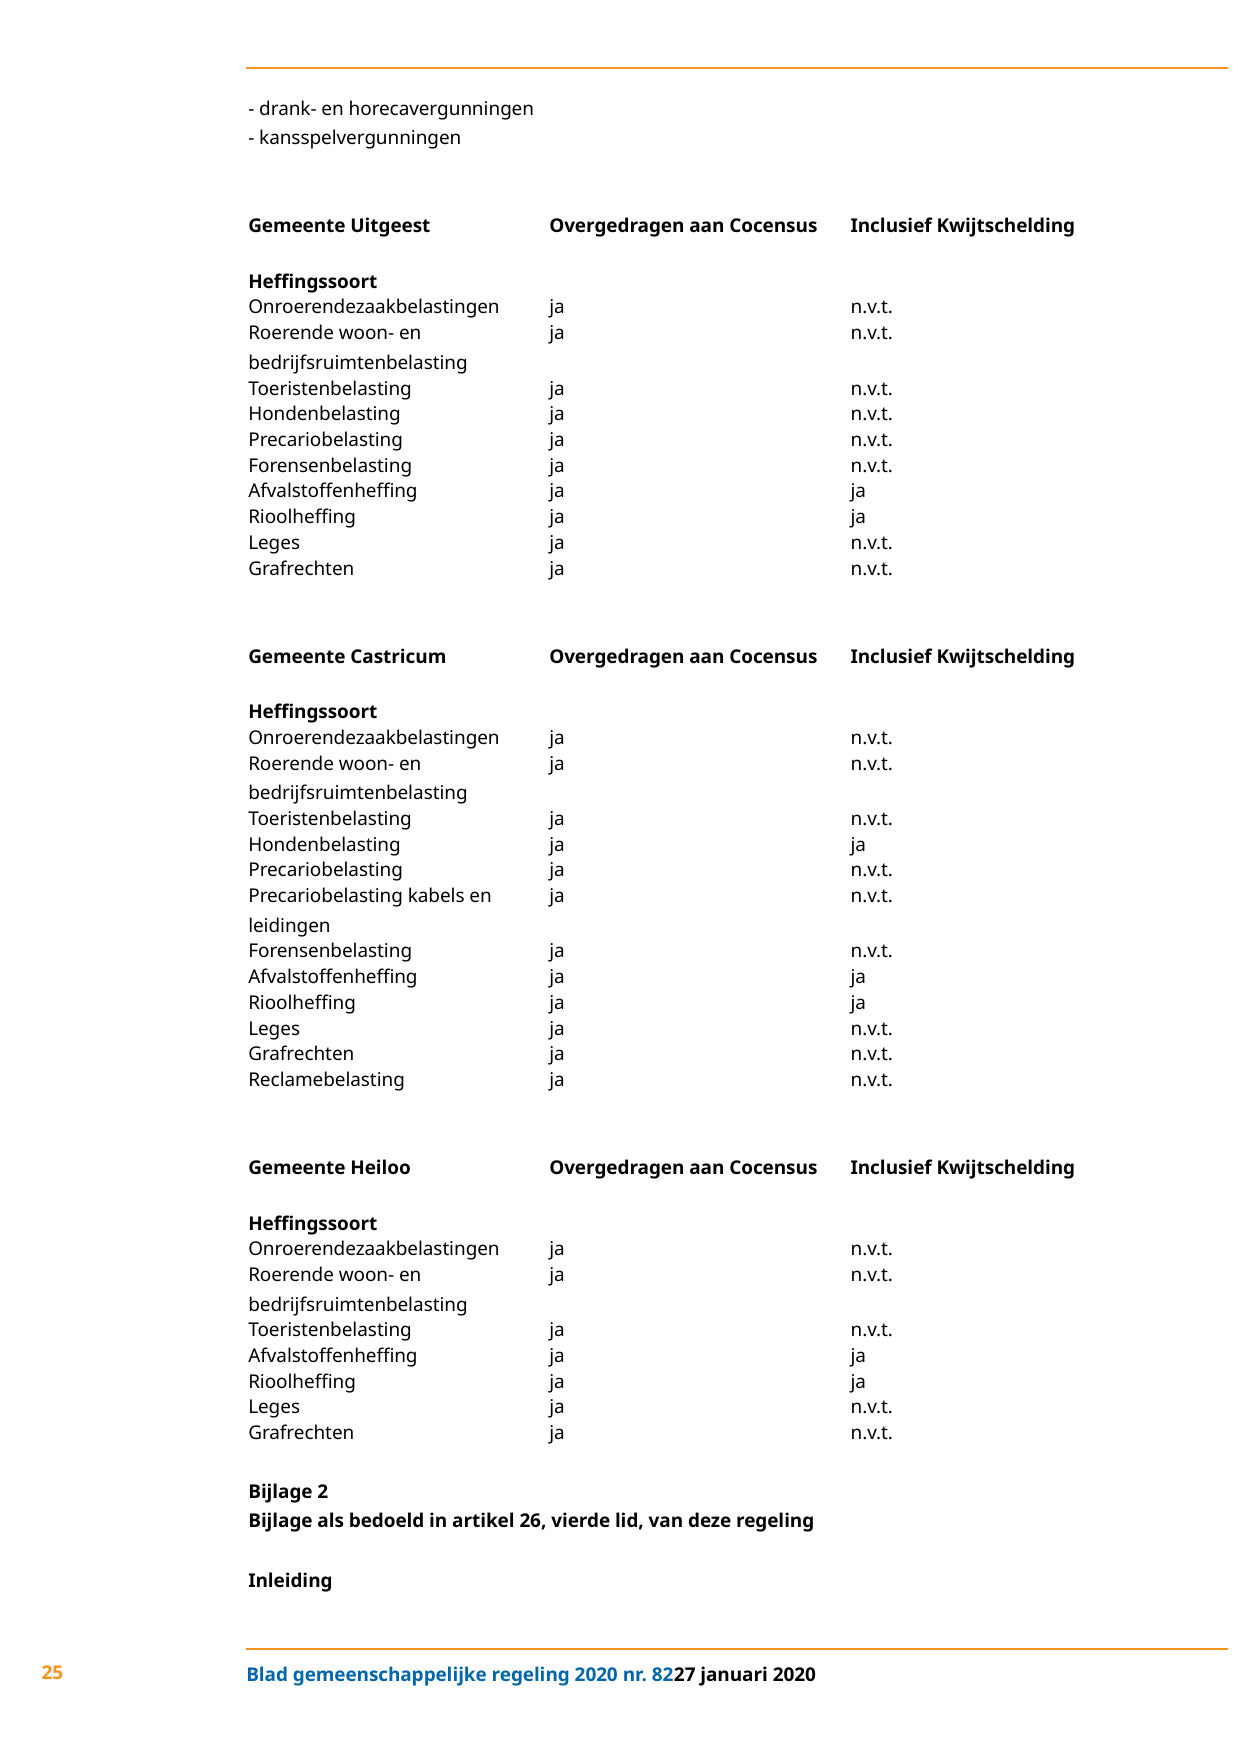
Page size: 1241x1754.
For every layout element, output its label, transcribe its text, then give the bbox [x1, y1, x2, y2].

table_cell Rioolheffing [248, 989, 549, 1015]
table_cell Leges [248, 529, 549, 555]
table_cell [850, 95, 1152, 150]
table_cell ja [549, 831, 850, 857]
table_cell Grafrechten [248, 555, 549, 581]
table_cell ja [549, 1394, 850, 1419]
table_cell n.v.t. [850, 1066, 1152, 1092]
table_cell ja [850, 478, 1152, 503]
table_cell ja [549, 294, 850, 319]
table_cell Afvalstoffenheffing [248, 1342, 549, 1368]
table_cell n.v.t. [850, 400, 1152, 426]
table_cell Leges [248, 1394, 549, 1419]
table_cell ja [549, 1317, 850, 1342]
table_cell ja [549, 555, 850, 581]
table_header Gemeente Castricum [248, 614, 549, 669]
table_cell ja [549, 1261, 850, 1317]
table_cell Grafrechten [248, 1041, 549, 1066]
table_cell ja [549, 503, 850, 529]
table_cell Heffingssoort [248, 669, 549, 724]
table_cell n.v.t. [850, 1041, 1152, 1066]
table_cell ja [549, 938, 850, 963]
table_cell ja [549, 529, 850, 555]
table_cell n.v.t. [850, 1015, 1152, 1041]
table_cell ja [549, 805, 850, 831]
table_cell ja [850, 503, 1152, 529]
table_cell Roerende woon- en bedrijfsruimtenbelasting [248, 750, 549, 805]
table_cell Heffingssoort [248, 238, 549, 294]
table_cell ja [850, 831, 1152, 857]
table_cell Onroerendezaakbelastingen [248, 1236, 549, 1261]
table_cell ja [549, 1420, 850, 1445]
table_cell Precariobelasting kabels en leidingen [248, 882, 549, 938]
table_cell n.v.t. [850, 1236, 1152, 1261]
table_cell ja [850, 1368, 1152, 1394]
table_cell ja [549, 452, 850, 478]
table_cell Rioolheffing [248, 1368, 549, 1394]
table_cell n.v.t. [850, 1420, 1152, 1445]
table_cell - drank- en horecavergunningen - kansspelvergunningen [248, 95, 549, 150]
table_header Overgedragen aan Cocensus [549, 183, 850, 238]
text Bijlage als bedoeld in artikel 26, vierde lid, van deze regeling [248, 1508, 1152, 1533]
table_cell Toeristenbelasting [248, 375, 549, 400]
table_cell ja [549, 1236, 850, 1261]
table_header Overgedragen aan Cocensus [549, 614, 850, 669]
table_cell n.v.t. [850, 375, 1152, 400]
table_cell Onroerendezaakbelastingen [248, 294, 549, 319]
table_cell Leges [248, 1015, 549, 1041]
table_cell ja [549, 857, 850, 882]
table_cell n.v.t. [850, 750, 1152, 805]
table_cell Afvalstoffenheffing [248, 963, 549, 989]
table_cell Hondenbelasting [248, 400, 549, 426]
table_cell Roerende woon- en bedrijfsruimtenbelasting [248, 1261, 549, 1317]
table_cell n.v.t. [850, 857, 1152, 882]
table_cell Forensenbelasting [248, 938, 549, 963]
table_header Inclusief Kwijtschelding [850, 183, 1152, 238]
table_cell ja [549, 882, 850, 938]
table_cell n.v.t. [850, 555, 1152, 581]
table_cell Precariobelasting [248, 426, 549, 452]
text Bijlage 2 [248, 1478, 1152, 1504]
table_header Gemeente Heiloo [248, 1125, 549, 1180]
table_cell Toeristenbelasting [248, 805, 549, 831]
text Inleiding [248, 1567, 1152, 1592]
table_cell Reclamebelasting [248, 1066, 549, 1092]
table_cell n.v.t. [850, 529, 1152, 555]
table_cell n.v.t. [850, 452, 1152, 478]
table_header Inclusief Kwijtschelding [850, 614, 1152, 669]
table_header Gemeente Uitgeest [248, 183, 549, 238]
table_cell ja [549, 1015, 850, 1041]
table_cell n.v.t. [850, 724, 1152, 750]
table_header Inclusief Kwijtschelding [850, 1125, 1152, 1180]
table_cell Afvalstoffenheffing [248, 478, 549, 503]
table_cell ja [549, 1342, 850, 1368]
table_cell ja [549, 1368, 850, 1394]
table_header Overgedragen aan Cocensus [549, 1125, 850, 1180]
table_cell ja [850, 989, 1152, 1015]
table_cell ja [850, 963, 1152, 989]
table_cell Roerende woon- en bedrijfsruimtenbelasting [248, 319, 549, 375]
table_cell n.v.t. [850, 805, 1152, 831]
table_cell Hondenbelasting [248, 831, 549, 857]
table_cell Precariobelasting [248, 857, 549, 882]
picture [41, 47, 231, 172]
table_cell n.v.t. [850, 319, 1152, 375]
table_cell Toeristenbelasting [248, 1317, 549, 1342]
table_cell ja [850, 1342, 1152, 1368]
table_cell Heffingssoort [248, 1180, 549, 1236]
table_cell ja [549, 478, 850, 503]
table_cell ja [549, 750, 850, 805]
table_cell n.v.t. [850, 882, 1152, 938]
table_cell ja [549, 724, 850, 750]
table_cell Onroerendezaakbelastingen [248, 724, 549, 750]
table_cell n.v.t. [850, 426, 1152, 452]
table_cell [549, 95, 850, 150]
table_cell n.v.t. [850, 1317, 1152, 1342]
table_cell ja [549, 1066, 850, 1092]
table_cell n.v.t. [850, 938, 1152, 963]
table_cell ja [549, 319, 850, 375]
table_cell n.v.t. [850, 294, 1152, 319]
table_cell n.v.t. [850, 1394, 1152, 1419]
table_cell ja [549, 375, 850, 400]
table_cell Rioolheffing [248, 503, 549, 529]
table_cell Forensenbelasting [248, 452, 549, 478]
table_cell n.v.t. [850, 1261, 1152, 1317]
table_cell ja [549, 989, 850, 1015]
table_cell ja [549, 426, 850, 452]
table_cell ja [549, 400, 850, 426]
table_cell ja [549, 963, 850, 989]
table_cell ja [549, 1041, 850, 1066]
table_cell Grafrechten [248, 1420, 549, 1445]
